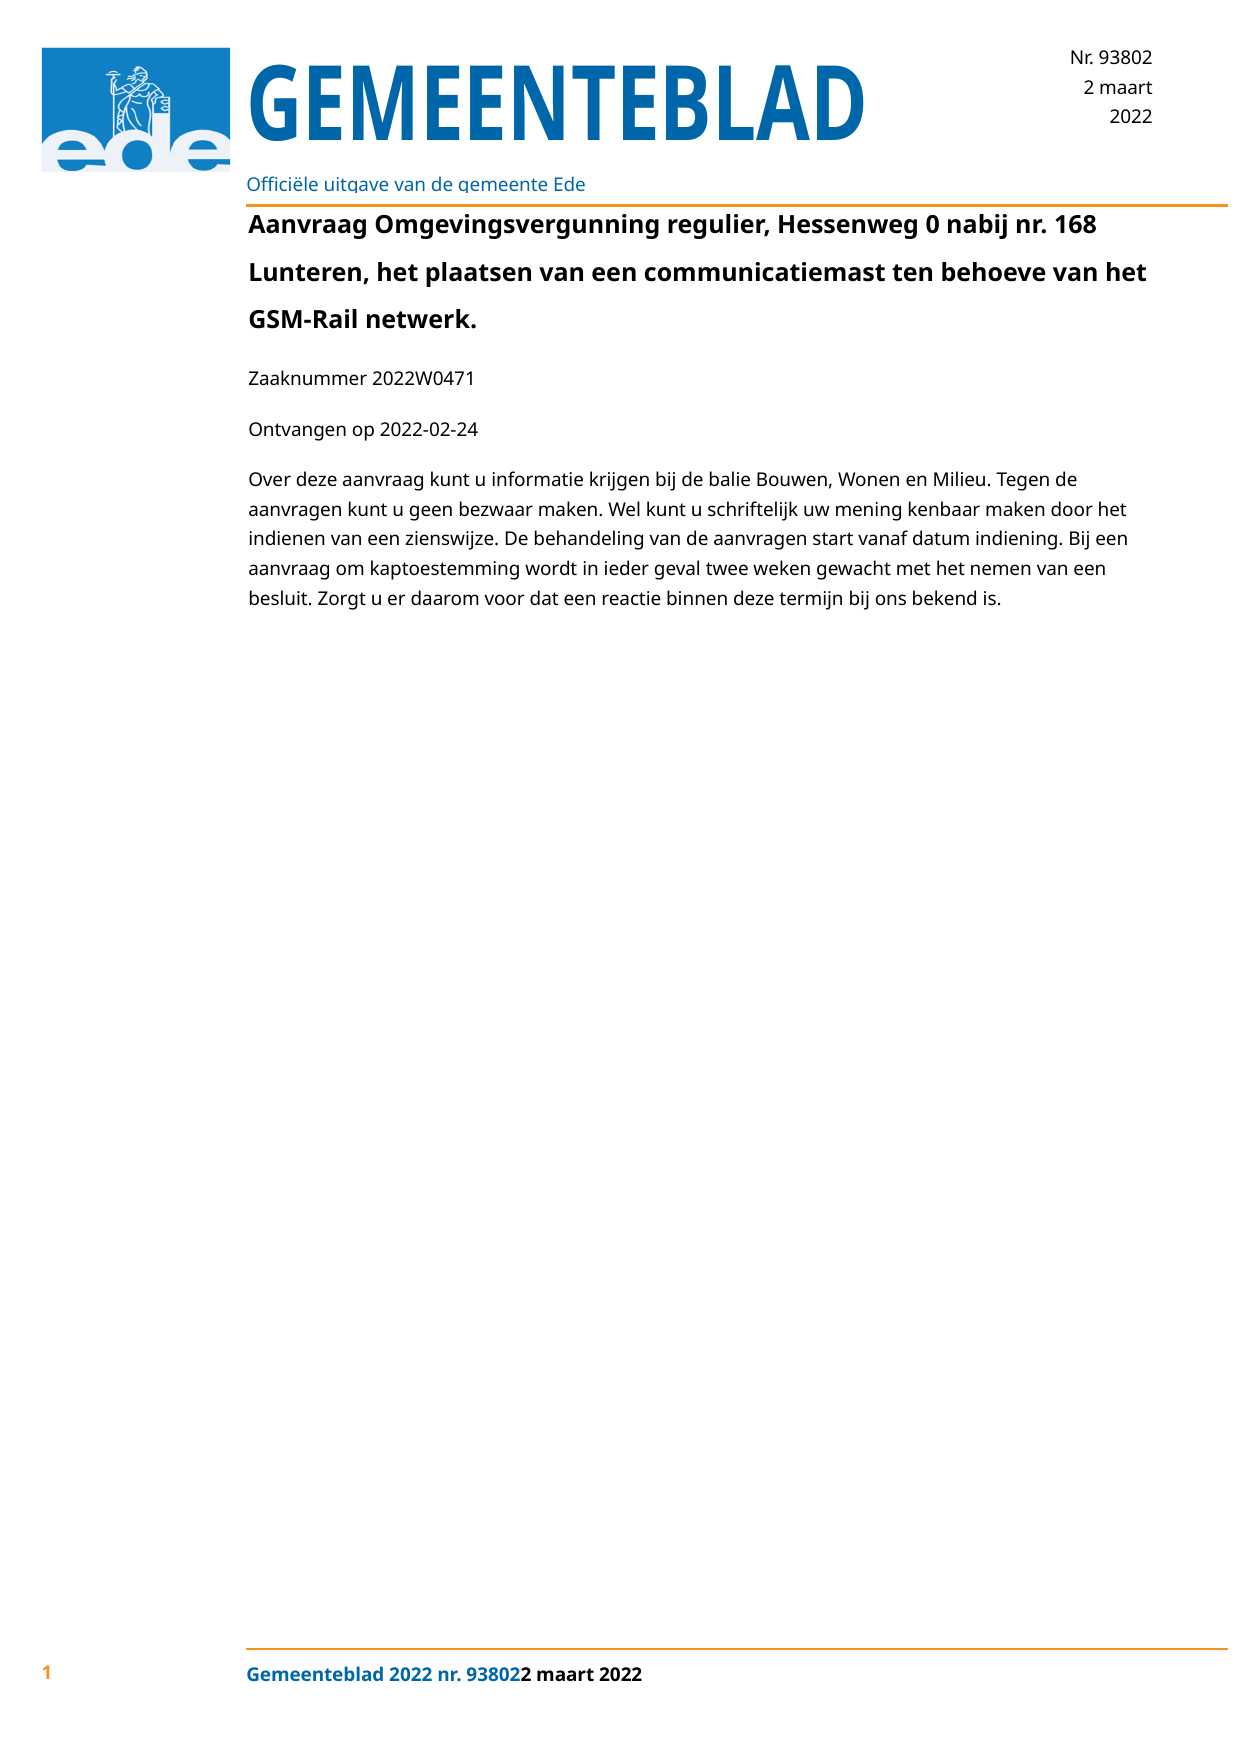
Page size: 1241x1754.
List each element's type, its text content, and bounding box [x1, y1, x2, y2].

text Zaaknummer 2022W0471 [248, 366, 1152, 391]
picture [41, 47, 231, 172]
text Ontvangen op 2022-02-24 [248, 416, 1152, 442]
text Aanvraag Omgevingsvergunning regulier, Hessenweg 0 nabij nr. 168 Lunteren, het plaatsen van een communicatiemast ten behoeve van het GSM-Rail netwerk. [248, 207, 1152, 336]
text Over deze aanvraag kunt u informatie krijgen bij de balie Bouwen, Wonen en Milieu. Tegen de aanvragen kunt u geen bezwaar maken. Wel kunt u schriftelijk uw mening kenbaar maken door het indienen van een zienswijze. De behandeling van de aanvragen start vanaf datum indiening. Bij een aanvraag om kaptoestemming wordt in ieder geval twee weken gewacht met het nemen van een besluit. Zorgt u er daarom voor dat een reactie binnen deze termijn bij ons bekend is. [248, 466, 1152, 610]
